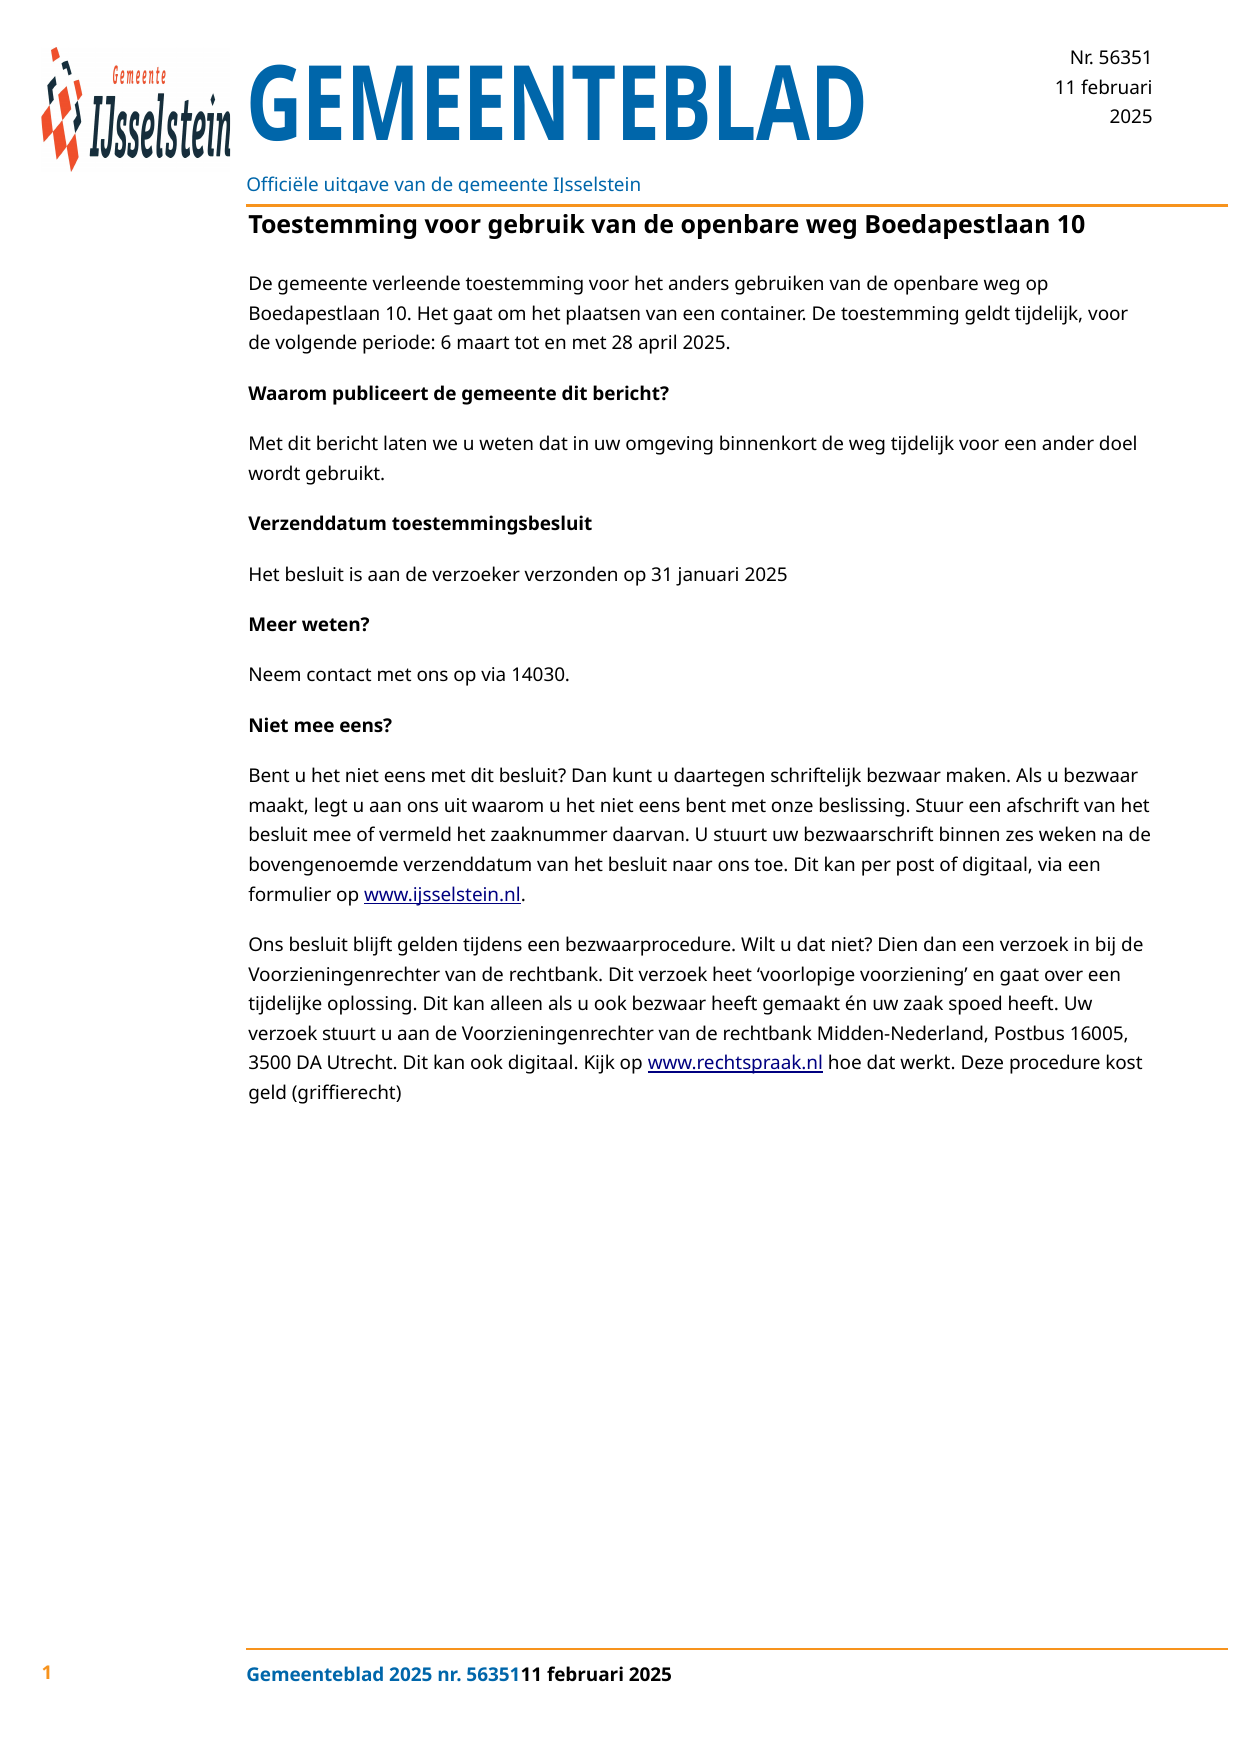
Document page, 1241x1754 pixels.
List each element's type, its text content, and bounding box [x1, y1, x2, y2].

text Toestemming voor gebruik van de openbare weg Boedapestlaan 10 [248, 207, 1152, 241]
text De gemeente verleende toestemming voor het anders gebruiken van de openbare weg op Boedapestlaan 10. Het gaat om het plaatsen van een container. De toestemming geldt tijdelijk, voor de volgende periode: 6 maart tot en met 28 april 2025. [248, 270, 1152, 355]
text Bent u het niet eens met dit besluit? Dan kunt u daartegen schriftelijk bezwaar maken. Als u bezwaar maakt, legt u aan ons uit waarom u het niet eens bent met onze beslissing. Stuur een afschrift van het besluit mee of vermeld het zaaknummer daarvan. U stuurt uw bezwaarschrift binnen zes weken na de bovengenoemde verzenddatum van het besluit naar ons toe. Dit kan per post of digitaal, via een formulier op www.ijsselstein.nl. [248, 762, 1152, 906]
text Meer weten? [248, 611, 1152, 637]
text Neem contact met ons op via 14030. [248, 662, 1152, 687]
text Niet mee eens? [248, 712, 1152, 738]
picture [41, 47, 231, 172]
text Waarom publiceert de gemeente dit bericht? [248, 380, 1152, 406]
text Met dit bericht laten we u weten dat in uw omgeving binnenkort de weg tijdelijk voor een ander doel wordt gebruikt. [248, 430, 1152, 486]
text Ons besluit blijft gelden tijdens een bezwaarprocedure. Wilt u dat niet? Dien dan een verzoek in bij de Voorzieningenrechter van de rechtbank. Dit verzoek heet ‘voorlopige voorziening’ en gaat over een tijdelijke oplossing. Dit kan alleen als u ook bezwaar heeft gemaakt én uw zaak spoed heeft. Uw verzoek stuurt u aan de Voorzieningenrechter van de rechtbank Midden-Nederland, Postbus 16005, 3500 DA Utrecht. Dit kan ook digitaal. Kijk op www.rechtspraak.nl hoe dat werkt. Deze procedure kost geld (griffierecht) [248, 931, 1152, 1105]
text Verzenddatum toestemmingsbesluit [248, 510, 1152, 536]
text Het besluit is aan de verzoeker verzonden op 31 januari 2025 [248, 561, 1152, 586]
